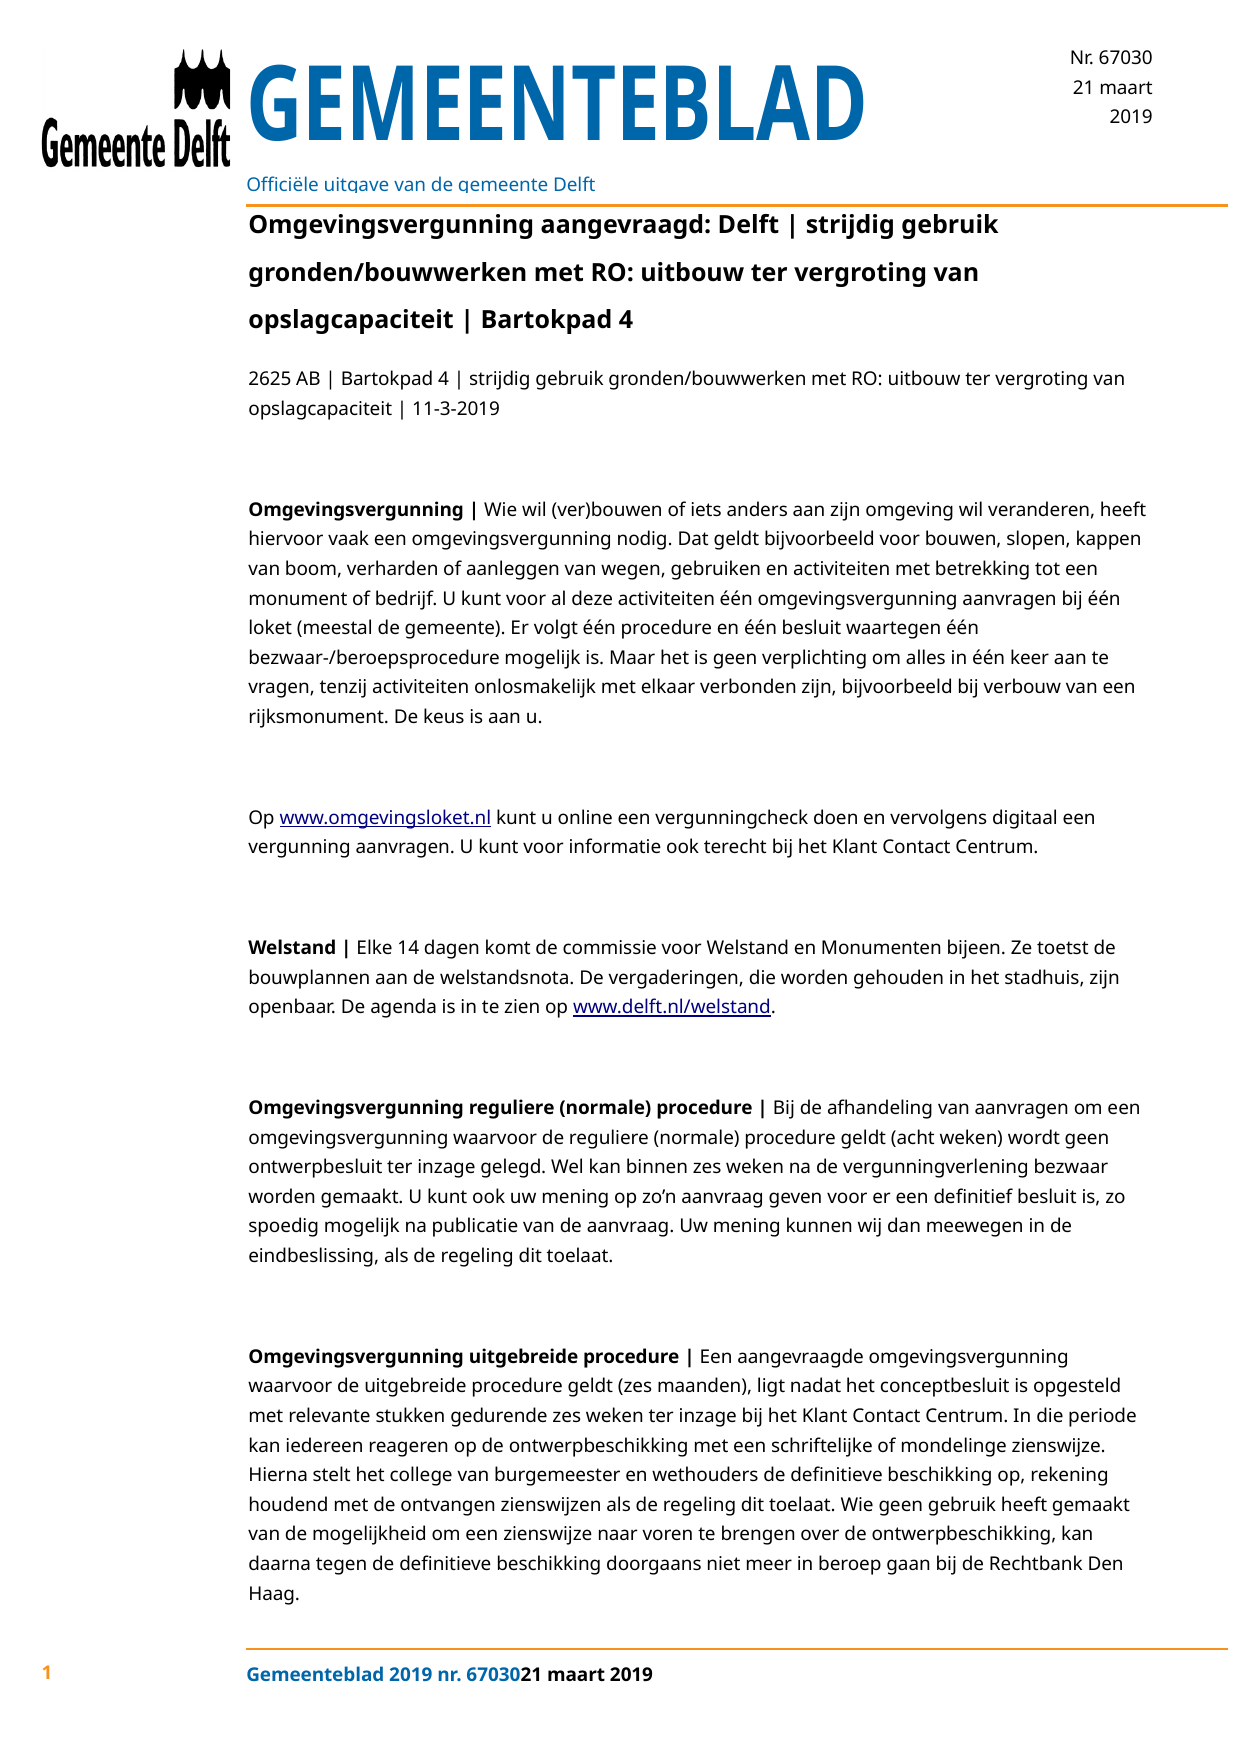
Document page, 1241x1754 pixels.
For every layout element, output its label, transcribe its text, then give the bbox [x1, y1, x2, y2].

text Omgevingsvergunning aangevraagd: Delft | strijdig gebruik gronden/bouwwerken met RO: uitbouw ter vergroting van opslagcapaciteit | Bartokpad 4 [248, 207, 1152, 336]
text 2625 AB | Bartokpad 4 | strijdig gebruik gronden/bouwwerken met RO: uitbouw ter vergroting van opslagcapaciteit | 11-3-2019 [248, 366, 1152, 421]
text Omgevingsvergunning reguliere (normale) procedure | Bij de afhandeling van aanvragen om een omgevingsvergunning waarvoor de reguliere (normale) procedure geldt (acht weken) wordt geen ontwerpbesluit ter inzage gelegd. Wel kan binnen zes weken na de vergunningverlening bezwaar worden gemaakt. U kunt ook uw mening op zo’n aanvraag geven voor er een definitief besluit is, zo spoedig mogelijk na publicatie van de aanvraag. Uw mening kunnen wij dan meewegen in de eindbeslissing, als de regeling dit toelaat. [248, 1094, 1152, 1268]
picture [41, 47, 231, 172]
text Op www.omgevingsloket.nl kunt u online een vergunningcheck doen en vervolgens digitaal een vergunning aanvragen. U kunt voor informatie ook terecht bij het Klant Contact Centrum. [248, 804, 1152, 859]
text Omgevingsvergunning uitgebreide procedure | Een aangevraagde omgevingsvergunning waarvoor de uitgebreide procedure geldt (zes maanden), ligt nadat het conceptbesluit is opgesteld met relevante stukken gedurende zes weken ter inzage bij het Klant Contact Centrum. In die periode kan iedereen reageren op de ontwerpbeschikking met een schriftelijke of mondelinge zienswijze. Hierna stelt het college van burgemeester en wethouders de definitieve beschikking op, rekening houdend met de ontvangen zienswijzen als de regeling dit toelaat. Wie geen gebruik heeft gemaakt van de mogelijkheid om een zienswijze naar voren te brengen over de ontwerpbeschikking, kan daarna tegen de definitieve beschikking doorgaans niet meer in beroep gaan bij de Rechtbank Den Haag. [248, 1343, 1152, 1605]
text Welstand | Elke 14 dagen komt de commissie voor Welstand en Monumenten bijeen. Ze toetst de bouwplannen aan de welstandsnota. De vergaderingen, die worden gehouden in het stadhuis, zijn openbaar. De agenda is in te zien op www.delft.nl/welstand. [248, 934, 1152, 1019]
text Omgevingsvergunning | Wie wil (ver)bouwen of iets anders aan zijn omgeving wil veranderen, heeft hiervoor vaak een omgevingsvergunning nodig. Dat geldt bijvoorbeeld voor bouwen, slopen, kappen van boom, verharden of aanleggen van wegen, gebruiken en activiteiten met betrekking tot een monument of bedrijf. U kunt voor al deze activiteiten één omgevingsvergunning aanvragen bij één loket (meestal de gemeente). Er volgt één procedure en één besluit waartegen één bezwaar-/beroepsprocedure mogelijk is. Maar het is geen verplichting om alles in één keer aan te vragen, tenzij activiteiten onlosmakelijk met elkaar verbonden zijn, bijvoorbeeld bij verbouw van een rijksmonument. De keus is aan u. [248, 496, 1152, 729]
